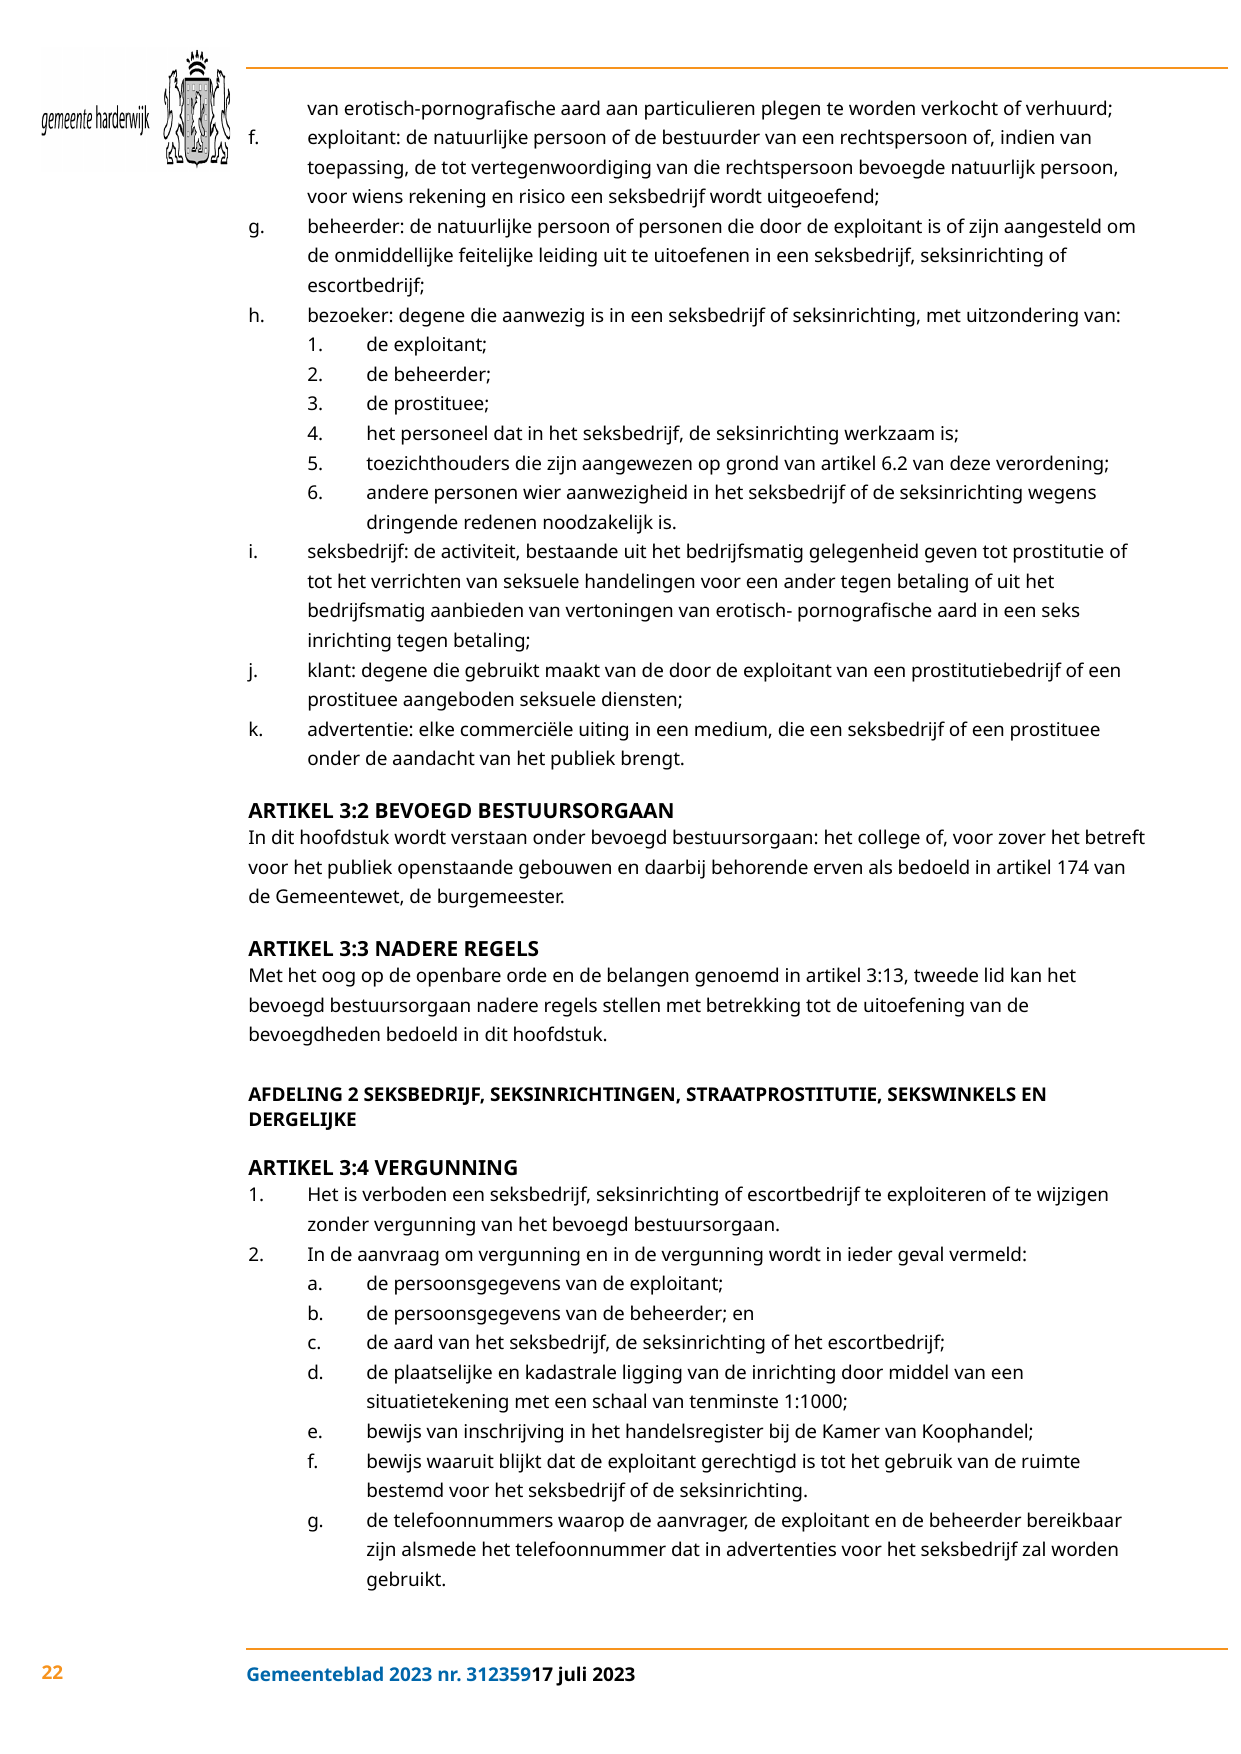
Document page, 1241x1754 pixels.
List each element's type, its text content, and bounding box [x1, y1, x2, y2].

list bezoeker: degene die aanwezig is in een seksbedrijf of seksinrichting, met uitzondering van: [248, 302, 1152, 328]
list de telefoonnummers waarop de aanvrager, de exploitant en de beheerder bereikbaar zijn alsmede het telefoonnummer dat in advertenties voor het seksbedrijf zal worden gebruikt. [307, 1507, 1152, 1592]
text ARTIKEL 3:3 NADERE REGELS [248, 934, 1152, 962]
list seksbedrijf: de activiteit, bestaande uit het bedrijfsmatig gelegenheid geven tot prostitutie of tot het verrichten van seksuele handelingen voor een ander tegen betaling of uit het bedrijfsmatig aanbieden van vertoningen van erotisch- pornografische aard in een seks inrichting tegen betaling; [248, 538, 1152, 653]
text AFDELING 2 SEKSBEDRIJF, SEKSINRICHTINGEN, STRAATPROSTITUTIE, SEKSWINKELS EN DERGELIJKE [248, 1081, 1152, 1132]
list de aard van het seksbedrijf, de seksinrichting of het escortbedrijf; [307, 1329, 1152, 1355]
list andere personen wier aanwezigheid in het seksbedrijf of de seksinrichting wegens dringende redenen noodzakelijk is. [307, 479, 1152, 535]
text ARTIKEL 3:2 BEVOEGD BESTUURSORGAAN [248, 796, 1152, 824]
list de exploitant; [307, 331, 1152, 357]
list de prostituee; [307, 391, 1152, 416]
list klant: degene die gebruikt maakt van de door de exploitant van een prostitutiebedrijf of een prostituee aangeboden seksuele diensten; [248, 657, 1152, 712]
list de plaatselijke en kadastrale ligging van de inrichting door middel van een situatietekening met een schaal van tenminste 1:1000; [307, 1359, 1152, 1414]
text In dit hoofdstuk wordt verstaan onder bevoegd bestuursorgaan: het college of, voor zover het betreft voor het publiek openstaande gebouwen en daarbij behorende erven als bedoeld in artikel 174 van de Gemeentewet, de burgemeester. [248, 824, 1152, 909]
list van erotisch-pornografische aard aan particulieren plegen te worden verkocht of verhuurd; [248, 95, 1152, 121]
text Met het oog op de openbare orde en de belangen genoemd in artikel 3:13, tweede lid kan het bevoegd bestuursorgaan nadere regels stellen met betrekking tot de uitoefening van de bevoegdheden bedoeld in dit hoofdstuk. [248, 962, 1152, 1047]
list toezichthouders die zijn aangewezen op grond van artikel 6.2 van deze verordening; [307, 450, 1152, 476]
list de persoonsgegevens van de exploitant; [307, 1270, 1152, 1296]
list beheerder: de natuurlijke persoon of personen die door de exploitant is of zijn aangesteld om de onmiddellijke feitelijke leiding uit te uitoefenen in een seksbedrijf, seksinrichting of escortbedrijf; [248, 213, 1152, 298]
list de beheerder; [307, 361, 1152, 387]
text ARTIKEL 3:4 VERGUNNING [248, 1153, 1152, 1182]
list exploitant: de natuurlijke persoon of de bestuurder van een rechtspersoon of, indien van toepassing, de tot vertegenwoordiging van die rechtspersoon bevoegde natuurlijk persoon, voor wiens rekening en risico een seksbedrijf wordt uitgeoefend; [248, 124, 1152, 209]
list In de aanvraag om vergunning en in de vergunning wordt in ieder geval vermeld: [248, 1241, 1152, 1266]
picture [41, 47, 231, 172]
list de persoonsgegevens van de beheerder; en [307, 1300, 1152, 1326]
list bewijs van inschrijving in het handelsregister bij de Kamer van Koophandel; [307, 1418, 1152, 1444]
list Het is verboden een seksbedrijf, seksinrichting of escortbedrijf te exploiteren of te wijzigen zonder vergunning van het bevoegd bestuursorgaan. [248, 1182, 1152, 1237]
list advertentie: elke commerciële uiting in een medium, die een seksbedrijf of een prostituee onder de aandacht van het publiek brengt. [248, 716, 1152, 771]
list het personeel dat in het seksbedrijf, de seksinrichting werkzaam is; [307, 420, 1152, 446]
list bewijs waaruit blijkt dat de exploitant gerechtigd is tot het gebruik van de ruimte bestemd voor het seksbedrijf of de seksinrichting. [307, 1448, 1152, 1503]
